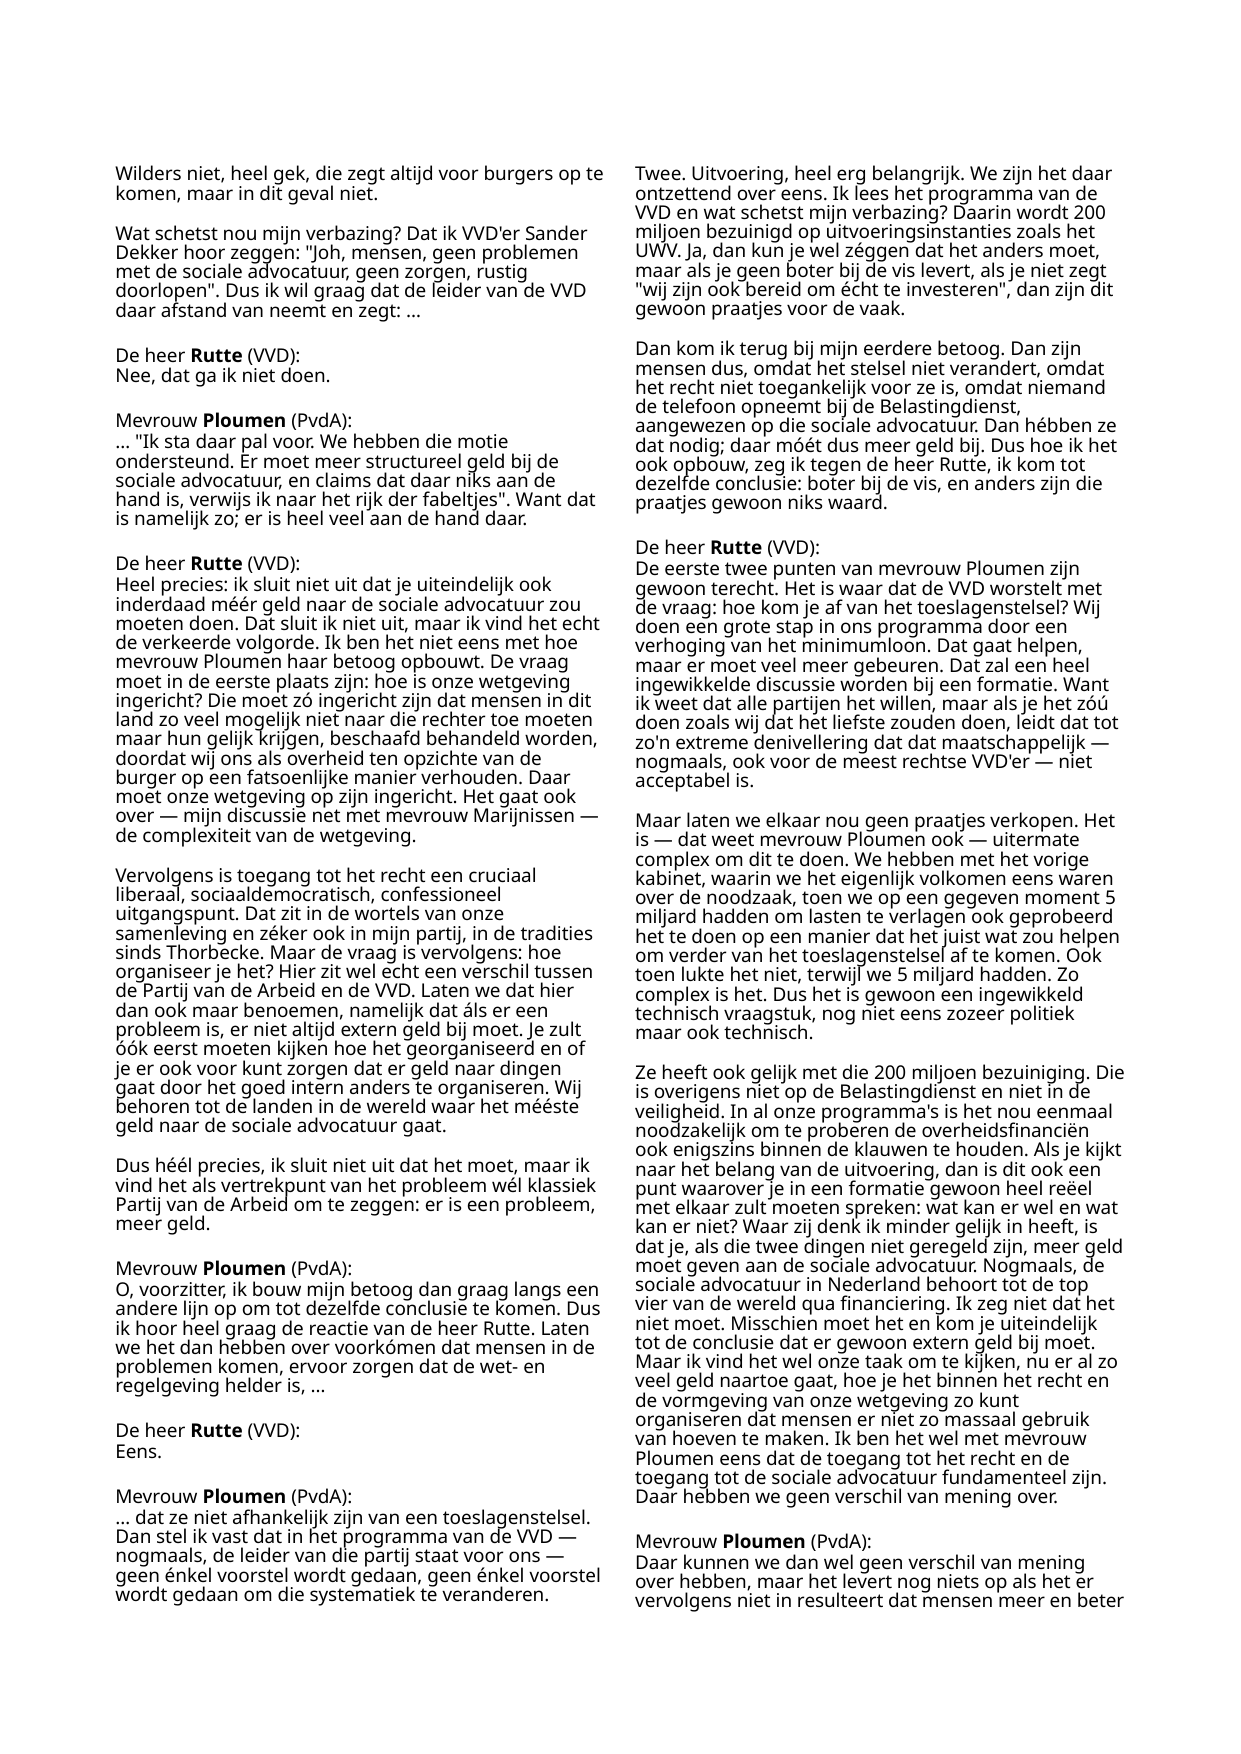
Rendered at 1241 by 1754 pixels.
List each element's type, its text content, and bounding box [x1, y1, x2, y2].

text … dat ze niet afhankelijk zijn van een toeslagenstelsel. Dan stel ik vast dat in het programma van de VVD — nogmaals, de leider van die partij staat voor ons — geen énkel voorstel wordt gedaan, geen énkel voorstel wordt gedaan om die systematiek te veranderen. [115, 1509, 605, 1605]
text Ze heeft ook gelijk met die 200 miljoen bezuiniging. Die is overigens niet op de Belastingdienst en niet in de veiligheid. In al onze programma's is het nou eenmaal noodzakelijk om te proberen de overheidsfinanciën ook enigszins binnen de klauwen te houden. Als je kijkt naar het belang van de uitvoering, dan is dit ook een punt waarover je in een formatie gewoon heel reëel met elkaar zult moeten spreken: wat kan er wel en wat kan er niet? Waar zij denk ik minder gelijk in heeft, is dat je, als die twee dingen niet geregeld zijn, meer geld moet geven aan de sociale advocatuur. Nogmaals, de sociale advocatuur in Nederland behoort tot de top vier van de wereld qua financiering. Ik zeg niet dat het niet moet. Misschien moet het en kom je uiteindelijk tot de conclusie dat er gewoon extern geld bij moet. Maar ik vind het wel onze taak om te kijken, nu er al zo veel geld naartoe gaat, hoe je het binnen het recht en de vormgeving van onze wetgeving zo kunt organiseren dat mensen er niet zo massaal gebruik van hoeven te maken. Ik ben het wel met mevrouw Ploumen eens dat de toegang tot het recht en de toegang tot de sociale advocatuur fundamenteel zijn. Daar hebben we geen verschil van mening over. [635, 1064, 1125, 1507]
text De heer Rutte (VVD): [115, 551, 605, 576]
text Mevrouw Ploumen (PvdA): [115, 408, 605, 433]
text Nee, dat ga ik niet doen. [115, 367, 605, 387]
text Dan kom ik terug bij mijn eerdere betoog. Dan zijn mensen dus, omdat het stelsel niet verandert, omdat het recht niet toegankelijk voor ze is, omdat niemand de telefoon opneemt bij de Belastingdienst, aangewezen op die sociale advocatuur. Dan hébben ze dat nodig; daar móét dus meer geld bij. Dus hoe ik het ook opbouw, zeg ik tegen de heer Rutte, ik kom tot dezelfde conclusie: boter bij de vis, en anders zijn die praatjes gewoon niks waard. [635, 340, 1125, 514]
text Maar laten we elkaar nou geen praatjes verkopen. Het is — dat weet mevrouw Ploumen ook — uitermate complex om dit te doen. We hebben met het vorige kabinet, waarin we het eigenlijk volkomen eens waren over de noodzaak, toen we op een gegeven moment 5 miljard hadden om lasten te verlagen ook geprobeerd het te doen op een manier dat het juist wat zou helpen om verder van het toeslagenstelsel af te komen. Ook toen lukte het niet, terwijl we 5 miljard hadden. Zo complex is het. Dus het is gewoon een ingewikkeld technisch vraagstuk, nog niet eens zozeer politiek maar ook technisch. [635, 812, 1125, 1043]
text Dus héél precies, ik sluit niet uit dat het moet, maar ik vind het als vertrekpunt van het probleem wél klassiek Partij van de Arbeid om te zeggen: er is een probleem, meer geld. [115, 1157, 605, 1234]
text Heel precies: ik sluit niet uit dat je uiteindelijk ook inderdaad méér geld naar de sociale advocatuur zou moeten doen. Dat sluit ik niet uit, maar ik vind het echt de verkeerde volgorde. Ik ben het niet eens met hoe mevrouw Ploumen haar betoog opbouwt. De vraag moet in de eerste plaats zijn: hoe is onze wetgeving ingericht? Die moet zó ingericht zijn dat mensen in dit land zo veel mogelijk niet naar die rechter toe moeten maar hun gelijk krijgen, beschaafd behandeld worden, doordat wij ons als overheid ten opzichte van de burger op een fatsoenlijke manier verhouden. Daar moet onze wetgeving op zijn ingericht. Het gaat ook over — mijn discussie net met mevrouw Marijnissen — de complexiteit van de wetgeving. [115, 576, 605, 846]
text De heer Rutte (VVD): [635, 534, 1125, 560]
text Daar kunnen we dan wel geen verschil van mening over hebben, maar het levert nog niets op als het er vervolgens niet in resulteert dat mensen meer en beter [635, 1554, 1125, 1612]
text Wilders niet, heel gek, die zegt altijd voor burgers op te komen, maar in dit geval niet. [115, 165, 605, 204]
text Vervolgens is toegang tot het recht een cruciaal liberaal, sociaaldemocratisch, confessioneel uitgangspunt. Dat zit in de wortels van onze samenleving en zéker ook in mijn partij, in de tradities sinds Thorbecke. Maar de vraag is vervolgens: hoe organiseer je het? Hier zit wel echt een verschil tussen de Partij van de Arbeid en de VVD. Laten we dat hier dan ook maar benoemen, namelijk dat áls er een probleem is, er niet altijd extern geld bij moet. Je zult óók eerst moeten kijken hoe het georganiseerd en of je er ook voor kunt zorgen dat er geld naar dingen gaat door het goed intern anders te organiseren. Wij behoren tot de landen in de wereld waar het mééste geld naar de sociale advocatuur gaat. [115, 867, 605, 1137]
text Twee. Uitvoering, heel erg belangrijk. We zijn het daar ontzettend over eens. Ik lees het programma van de VVD en wat schetst mijn verbazing? Daarin wordt 200 miljoen bezuinigd op uitvoeringsinstanties zoals het UWV. Ja, dan kun je wel zéggen dat het anders moet, maar als je geen boter bij de vis levert, als je niet zegt "wij zijn ook bereid om écht te investeren", dan zijn dit gewoon praatjes voor de vaak. [635, 165, 1125, 319]
text O, voorzitter, ik bouw mijn betoog dan graag langs een andere lijn op om tot dezelfde conclusie te komen. Dus ik hoor heel graag de reactie van de heer Rutte. Laten we het dan hebben over voorkómen dat mensen in de problemen komen, ervoor zorgen dat de wet- en regelgeving helder is, … [115, 1281, 605, 1397]
text Mevrouw Ploumen (PvdA): [115, 1483, 605, 1509]
text Wat schetst nou mijn verbazing? Dat ik VVD'er Sander Dekker hoor zeggen: "Joh, mensen, geen problemen met de sociale advocatuur, geen zorgen, rustig doorlopen". Dus ik wil graag dat de leider van de VVD daar afstand van neemt en zegt: … [115, 224, 605, 321]
text Eens. [115, 1443, 605, 1462]
text De heer Rutte (VVD): [115, 342, 605, 367]
text Mevrouw Ploumen (PvdA): [115, 1255, 605, 1281]
text De eerste twee punten van mevrouw Ploumen zijn gewoon terecht. Het is waar dat de VVD worstelt met de vraag: hoe kom je af van het toeslagenstelsel? Wij doen een grote stap in ons programma door een verhoging van het minimumloon. Dat gaat helpen, maar er moet veel meer gebeuren. Dat zal een heel ingewikkelde discussie worden bij een formatie. Want ik weet dat alle partijen het willen, maar als je het zóú doen zoals wij dat het liefste zouden doen, leidt dat tot zo'n extreme denivellering dat dat maatschappelijk — nogmaals, ook voor de meest rechtse VVD'er — niet acceptabel is. [635, 560, 1125, 791]
text De heer Rutte (VVD): [115, 1417, 605, 1443]
text … "Ik sta daar pal voor. We hebben die motie ondersteund. Er moet meer structureel geld bij de sociale advocatuur, en claims dat daar niks aan de hand is, verwijs ik naar het rijk der fabeltjes". Want dat is namelijk zo; er is heel veel aan de hand daar. [115, 433, 605, 530]
text Mevrouw Ploumen (PvdA): [635, 1528, 1125, 1554]
